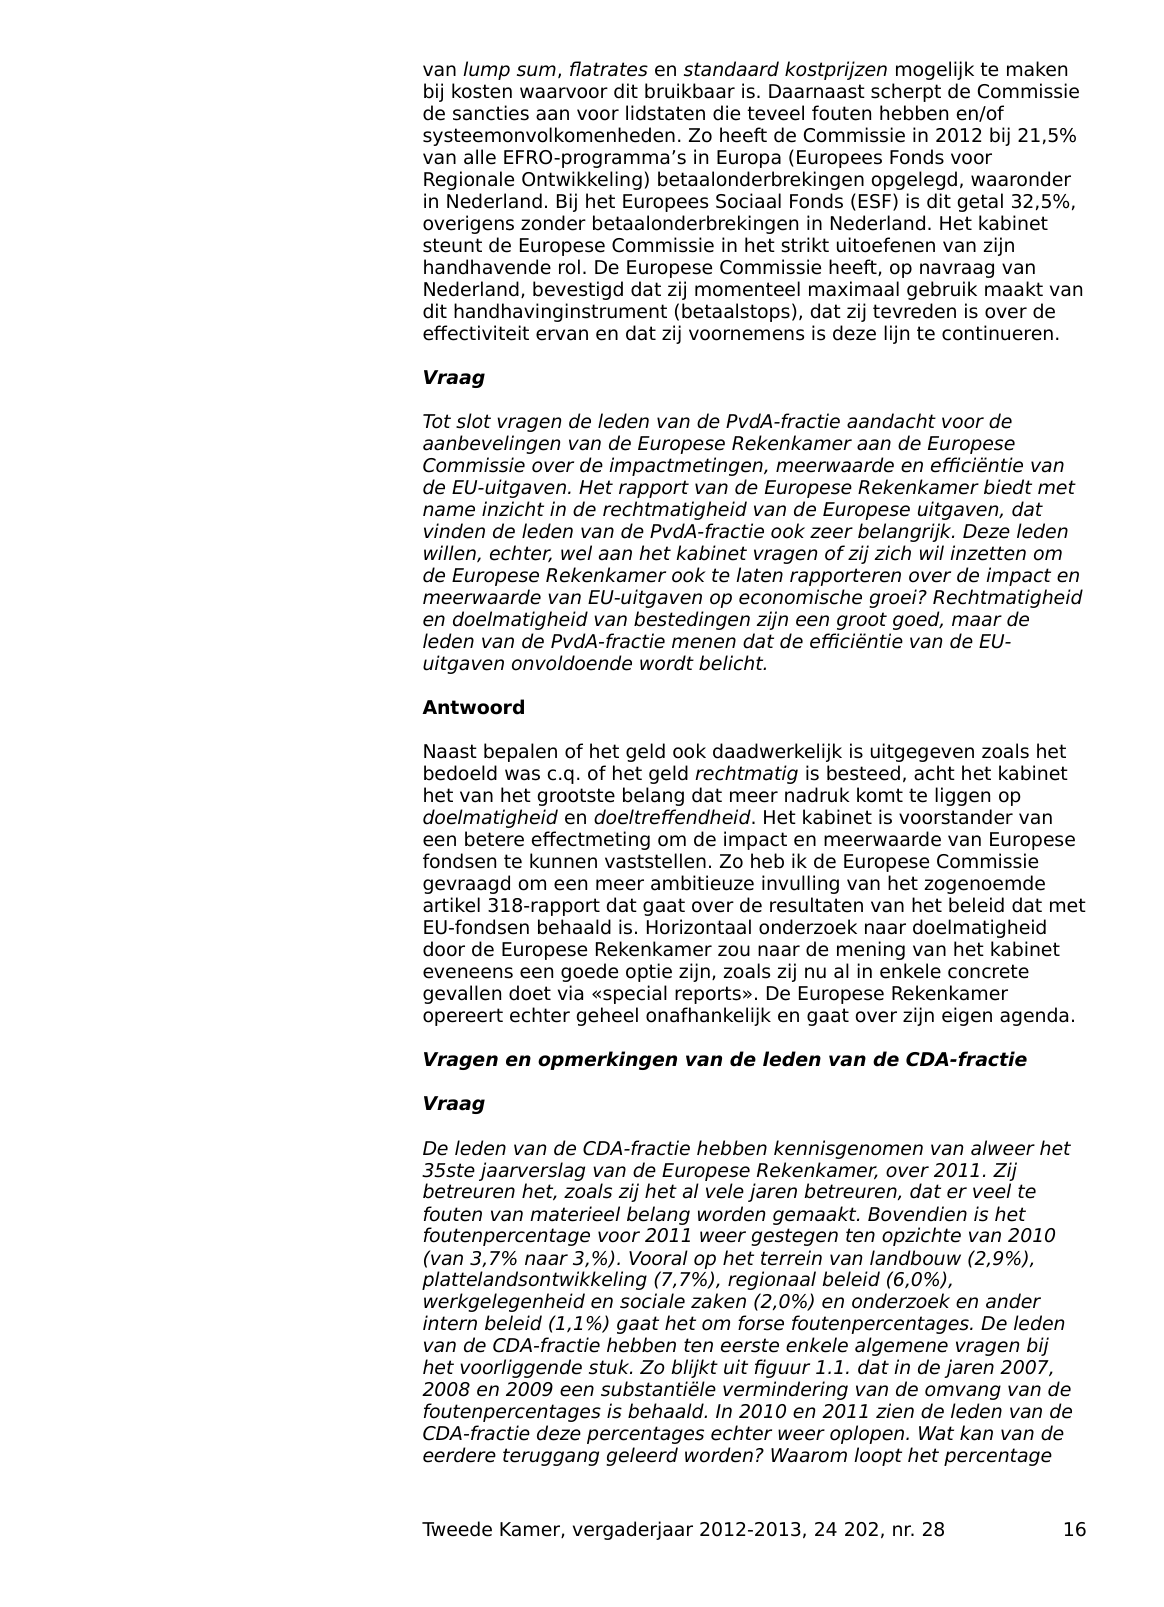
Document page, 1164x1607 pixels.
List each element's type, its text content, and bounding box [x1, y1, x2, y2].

text Tot slot vragen de leden van de PvdA-fractie aandacht voor de aanbevelingen van de Europese Rekenkamer aan de Europese Commissie over de impactmetingen, meerwaarde en efficiëntie van de EU-uitgaven. Het rapport van de Europese Rekenkamer biedt met name inzicht in de rechtmatigheid van de Europese uitgaven, dat vinden de leden van de PvdA-fractie ook zeer belangrijk. Deze leden willen, echter, wel aan het kabinet vragen of zij zich wil inzetten om de Europese Rekenkamer ook te laten rapporteren over de impact en meerwaarde van EU-uitgaven op economische groei? Rechtmatigheid en doelmatigheid van bestedingen zijn een groot goed, maar de leden van de PvdA-fractie menen dat de efficiëntie van de EU-uitgaven onvoldoende wordt belicht. [422, 411, 1087, 675]
subtitle Vraag [422, 367, 1087, 389]
subtitle Vragen en opmerkingen van de leden van de CDA-fractie [422, 1049, 1087, 1071]
text van lump sum, flatrates en standaard kostprijzen mogelijk te maken bij kosten waarvoor dit bruikbaar is. Daarnaast scherpt de Commissie de sancties aan voor lidstaten die teveel fouten hebben en/of systeemonvolkomenheden. Zo heeft de Commissie in 2012 bij 21,5% van alle EFRO-programma’s in Europa (Europees Fonds voor Regionale Ontwikkeling) betaalonderbrekingen opgelegd, waaronder in Nederland. Bij het Europees Sociaal Fonds (ESF) is dit getal 32,5%, overigens zonder betaalonderbrekingen in Nederland. Het kabinet steunt de Europese Commissie in het strikt uitoefenen van zijn handhavende rol. De Europese Commissie heeft, op navraag van Nederland, bevestigd dat zij momenteel maximaal gebruik maakt van dit handhavinginstrument (betaalstops), dat zij tevreden is over de effectiviteit ervan en dat zij voornemens is deze lijn te continueren. [422, 59, 1087, 345]
text Naast bepalen of het geld ook daadwerkelijk is uitgegeven zoals het bedoeld was c.q. of het geld rechtmatig is besteed, acht het kabinet het van het grootste belang dat meer nadruk komt te liggen op doelmatigheid en doeltreffendheid. Het kabinet is voorstander van een betere effectmeting om de impact en meerwaarde van Europese fondsen te kunnen vaststellen. Zo heb ik de Europese Commissie gevraagd om een meer ambitieuze invulling van het zogenoemde artikel 318-rapport dat gaat over de resultaten van het beleid dat met EU-fondsen behaald is. Horizontaal onderzoek naar doelmatigheid door de Europese Rekenkamer zou naar de mening van het kabinet eveneens een goede optie zijn, zoals zij nu al in enkele concrete gevallen doet via «special reports». De Europese Rekenkamer opereert echter geheel onafhankelijk en gaat over zijn eigen agenda. [422, 741, 1087, 1027]
subtitle Vraag [422, 1093, 1087, 1115]
subtitle Antwoord [422, 697, 1087, 719]
text De leden van de CDA-fractie hebben kennisgenomen van alweer het 35ste jaarverslag van de Europese Rekenkamer, over 2011. Zij betreuren het, zoals zij het al vele jaren betreuren, dat er veel te fouten van materieel belang worden gemaakt. Bovendien is het foutenpercentage voor 2011 weer gestegen ten opzichte van 2010 (van 3,7% naar 3,%). Vooral op het terrein van landbouw (2,9%), plattelandsontwikkeling (7,7%), regionaal beleid (6,0%), werkgelegenheid en sociale zaken (2,0%) en onderzoek en ander intern beleid (1,1%) gaat het om forse foutenpercentages. De leden van de CDA-fractie hebben ten eerste enkele algemene vragen bij het voorliggende stuk. Zo blijkt uit figuur 1.1. dat in de jaren 2007, 2008 en 2009 een substantiële vermindering van de omvang van de foutenpercentages is behaald. In 2010 en 2011 zien de leden van de CDA-fractie deze percentages echter weer oplopen. Wat kan van de eerdere teruggang geleerd worden? Waarom loopt het percentage [422, 1137, 1087, 1467]
